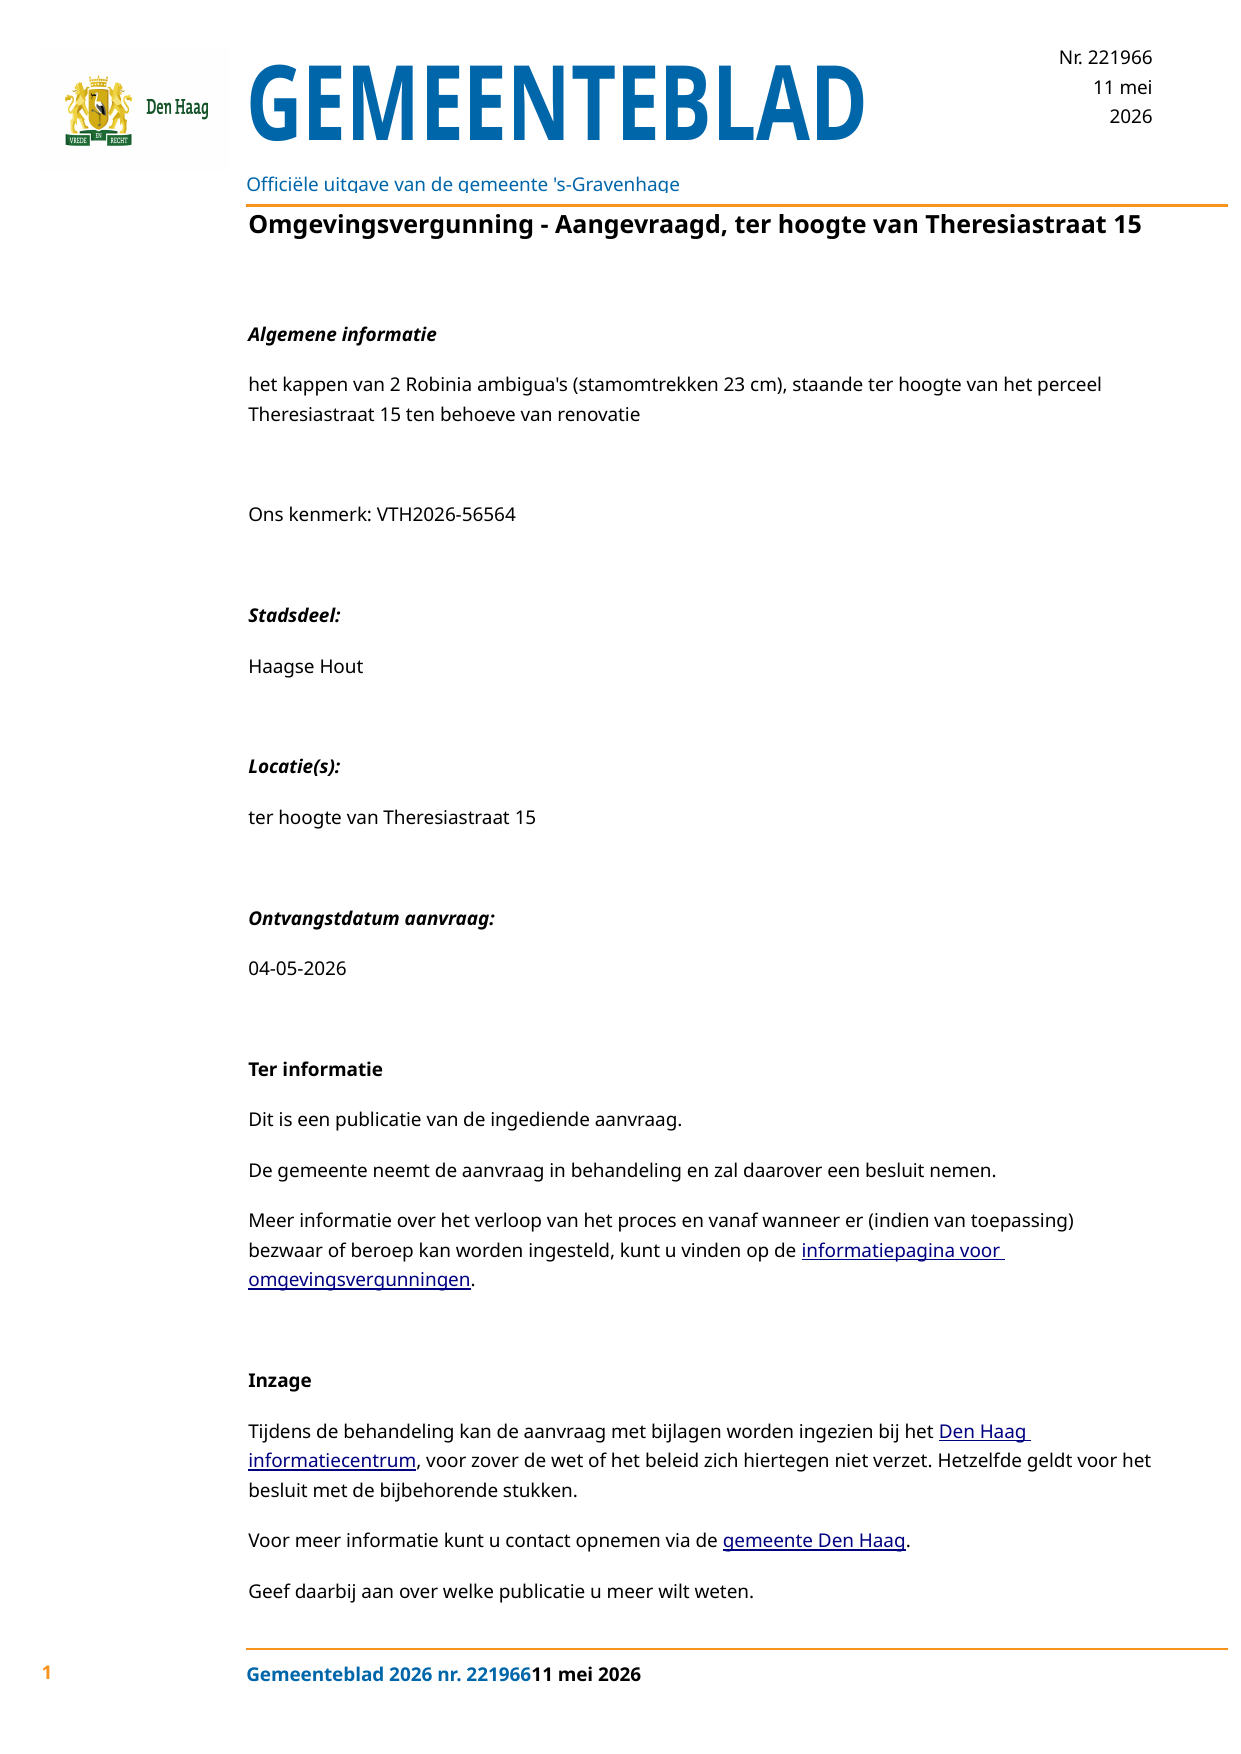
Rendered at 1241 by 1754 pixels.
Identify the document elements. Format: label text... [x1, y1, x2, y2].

text 04-05-2026 [248, 955, 1152, 981]
text Stadsdeel: [248, 602, 1152, 628]
text Ontvangstdatum aanvraag: [248, 905, 1152, 931]
text Tijdens de behandeling kan de aanvraag met bijlagen worden ingezien bij het Den Haag informatiecentrum, voor zover de wet of het beleid zich hiertegen niet verzet. Hetzelfde geldt voor het besluit met de bijbehorende stukken. [248, 1418, 1152, 1503]
text Voor meer informatie kunt u contact opnemen via de gemeente Den Haag. [248, 1527, 1152, 1553]
text Locatie(s): [248, 754, 1152, 779]
picture [41, 47, 231, 172]
text Dit is een publicatie van de ingediende aanvraag. [248, 1107, 1152, 1132]
text Inzage [248, 1367, 1152, 1393]
text Haagse Hout [248, 653, 1152, 678]
text De gemeente neemt de aanvraag in behandeling en zal daarover een besluit nemen. [248, 1157, 1152, 1183]
text Meer informatie over het verloop van het proces en vanaf wanneer er (indien van toepassing) bezwaar of beroep kan worden ingesteld, kunt u vinden op de informatiepagina voor omgevingsvergunningen. [248, 1207, 1152, 1292]
text Ons kenmerk: VTH2026-56564 [248, 502, 1152, 527]
text het kappen van 2 Robinia ambigua's (stamomtrekken 23 cm), staande ter hoogte van het perceel Theresiastraat 15 ten behoeve van renovatie [248, 371, 1152, 426]
text Geef daarbij aan over welke publicatie u meer wilt weten. [248, 1578, 1152, 1603]
text ter hoogte van Theresiastraat 15 [248, 804, 1152, 830]
text Ter informatie [248, 1056, 1152, 1082]
text Omgevingsvergunning - Aangevraagd, ter hoogte van Theresiastraat 15 [248, 207, 1152, 241]
text Algemene informatie [248, 321, 1152, 346]
